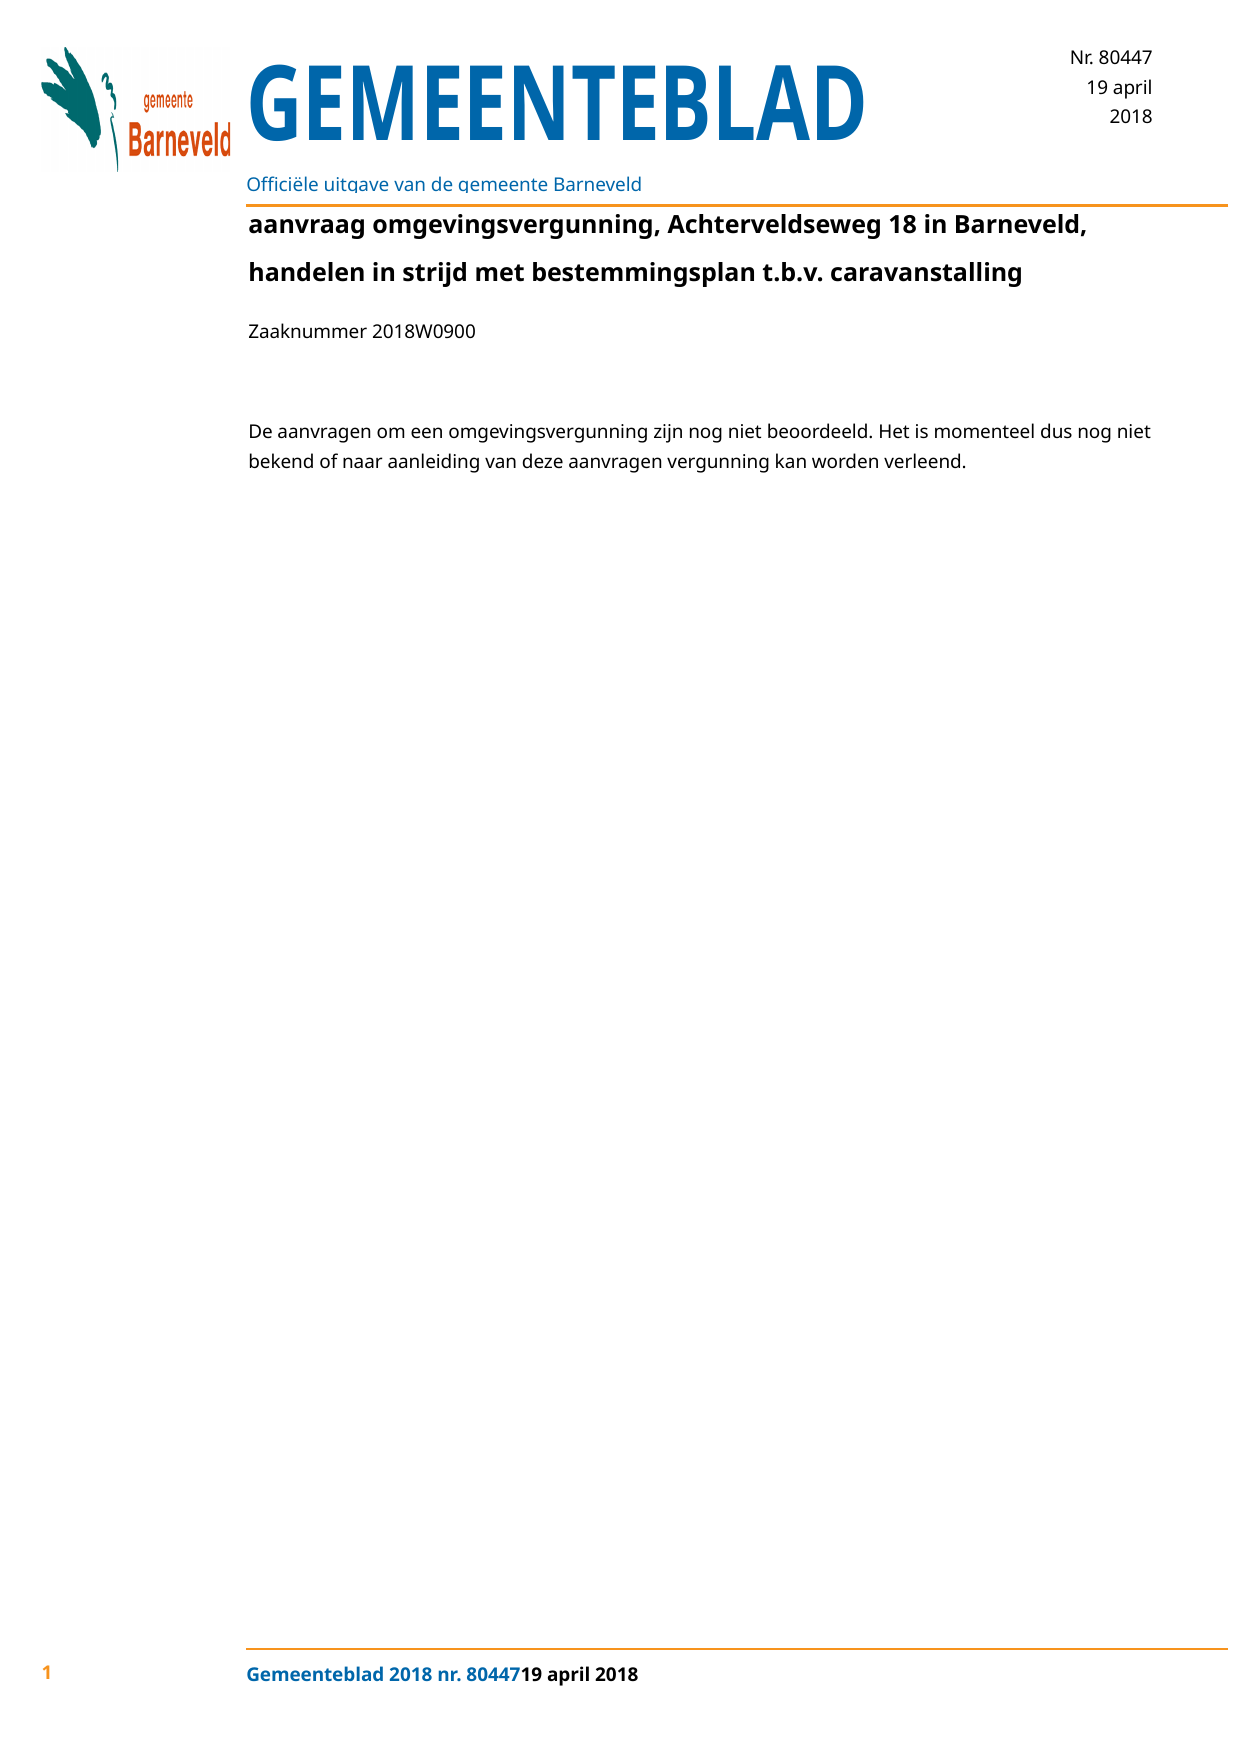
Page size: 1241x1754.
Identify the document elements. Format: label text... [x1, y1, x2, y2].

text aanvraag omgevingsvergunning, Achterveldseweg 18 in Barneveld, handelen in strijd met bestemmingsplan t.b.v. caravanstalling [248, 207, 1152, 288]
picture [41, 47, 231, 172]
text Zaaknummer 2018W0900 [248, 318, 1152, 344]
text De aanvragen om een omgevingsvergunning zijn nog niet beoordeeld. Het is momenteel dus nog niet bekend of naar aanleiding van deze aanvragen vergunning kan worden verleend. [248, 419, 1152, 474]
